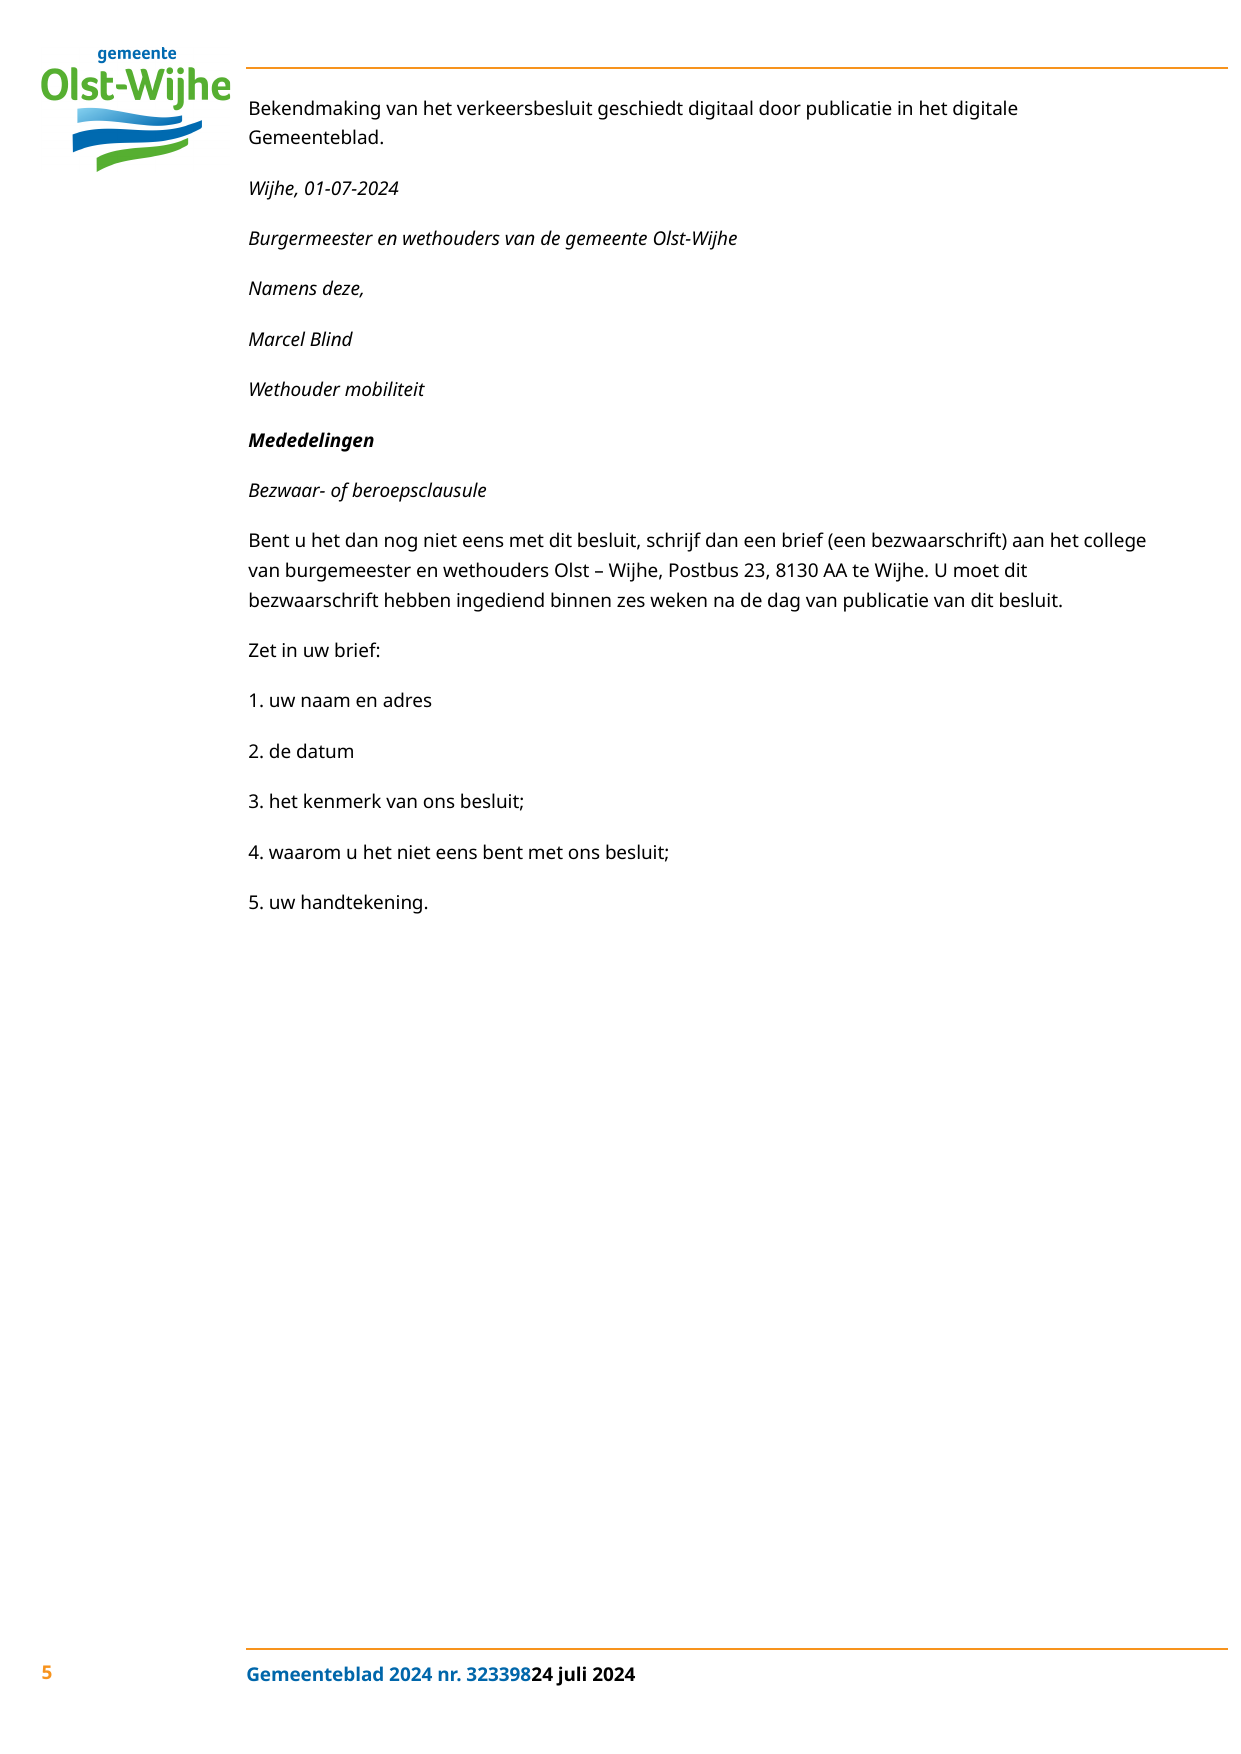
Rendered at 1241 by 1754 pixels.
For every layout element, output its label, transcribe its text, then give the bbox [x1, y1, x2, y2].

text Bent u het dan nog niet eens met dit besluit, schrijf dan een brief (een bezwaarschrift) aan het college van burgemeester en wethouders Olst – Wijhe, Postbus 23, 8130 AA te Wijhe. U moet dit bezwaarschrift hebben ingediend binnen zes weken na de dag van publicatie van dit besluit. [248, 528, 1152, 613]
text 5. uw handtekening. [248, 889, 1152, 915]
text 2. de datum [248, 738, 1152, 764]
text 4. waarom u het niet eens bent met ons besluit; [248, 839, 1152, 865]
picture [41, 47, 231, 172]
text Mededelingen [248, 427, 1152, 453]
text Marcel Blind [248, 326, 1152, 352]
text Wethouder mobiliteit [248, 376, 1152, 402]
text Zet in uw brief: [248, 637, 1152, 663]
text Bezwaar- of beroepsclausule [248, 477, 1152, 503]
text 1. uw naam en adres [248, 688, 1152, 713]
text Wijhe, 01-07-2024 [248, 175, 1152, 201]
text Bekendmaking van het verkeersbesluit geschiedt digitaal door publicatie in het digitale Gemeenteblad. [248, 95, 1152, 150]
text Burgermeester en wethouders van de gemeente Olst-Wijhe [248, 225, 1152, 251]
text 3. het kenmerk van ons besluit; [248, 788, 1152, 814]
text Namens deze, [248, 276, 1152, 301]
